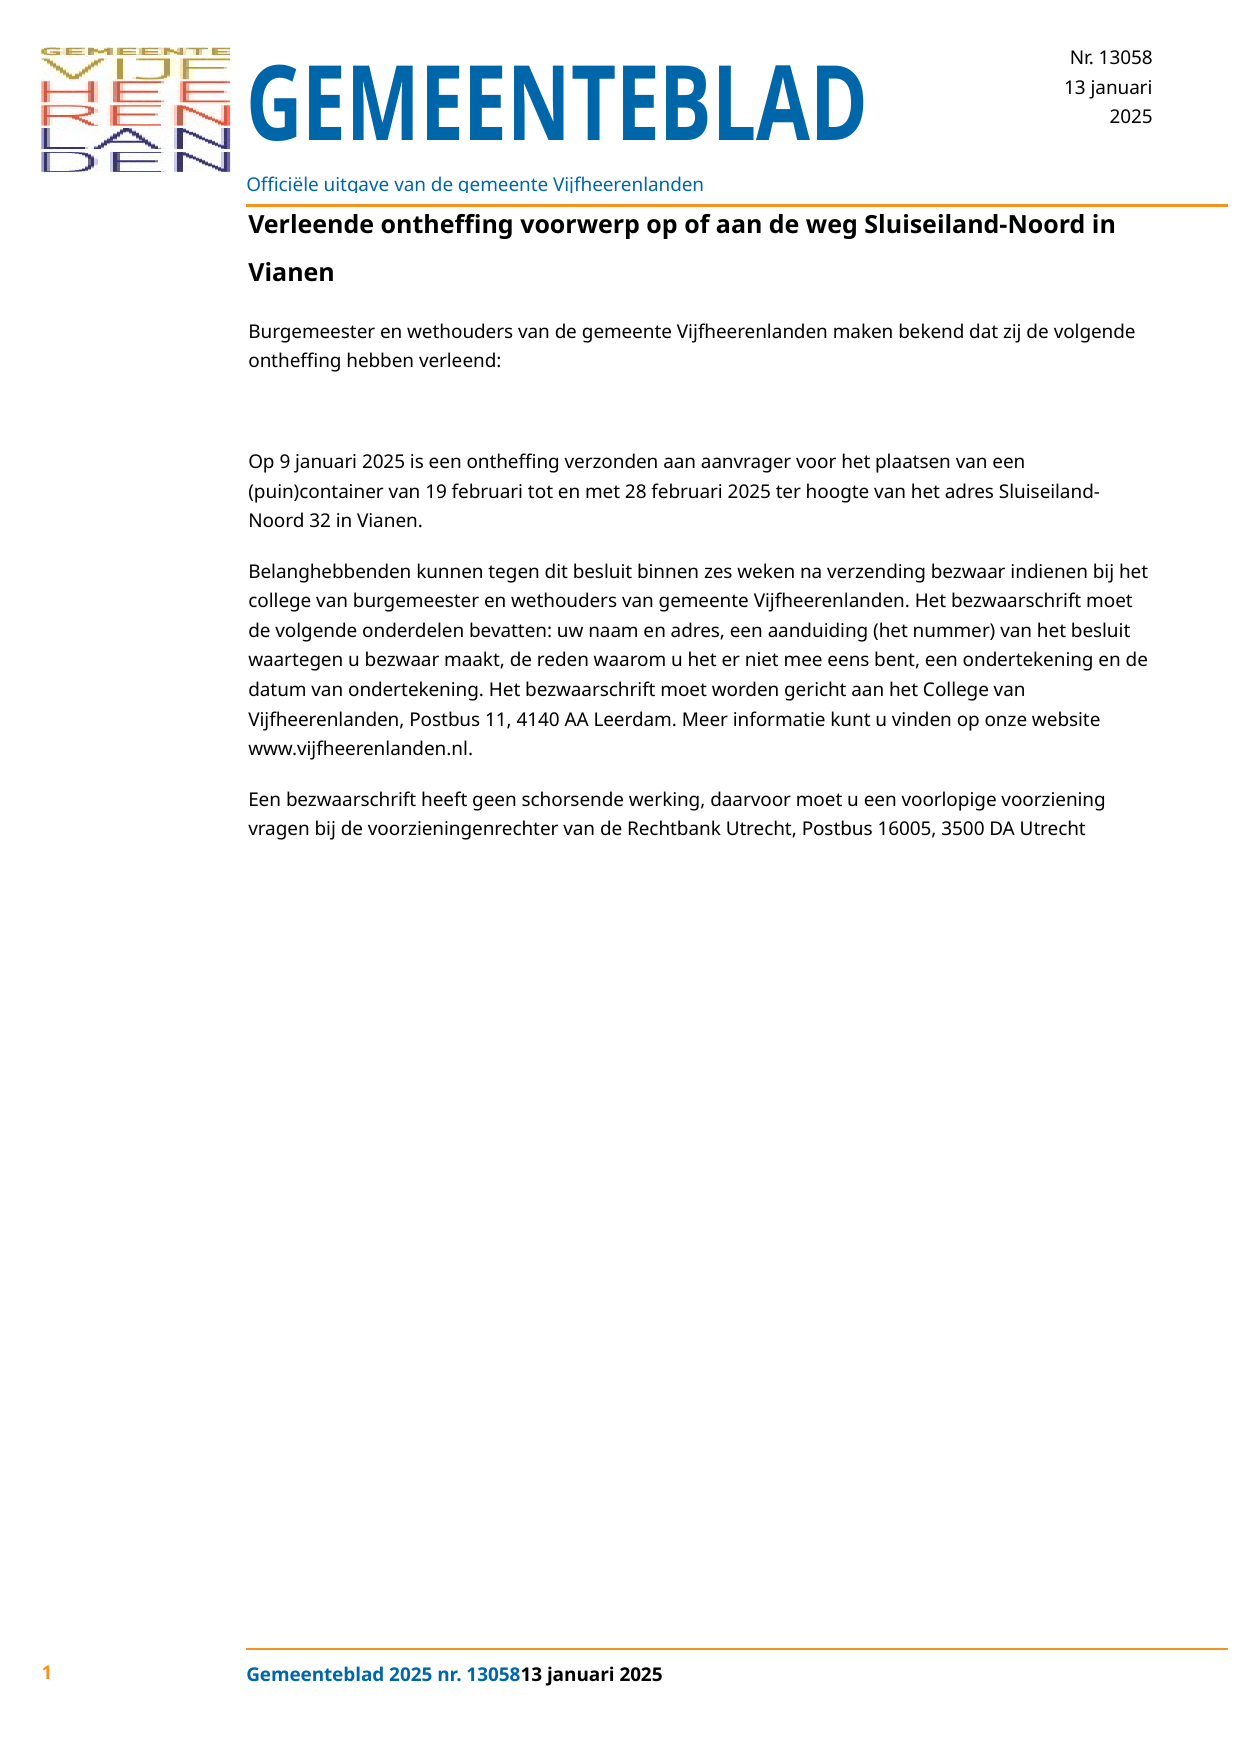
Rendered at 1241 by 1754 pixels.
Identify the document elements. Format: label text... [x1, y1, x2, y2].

text Burgemeester en wethouders van de gemeente Vijfheerenlanden maken bekend dat zij de volgende ontheffing hebben verleend: [248, 318, 1152, 373]
text Op 9 januari 2025 is een ontheffing verzonden aan aanvrager voor het plaatsen van een (puin)container van 19 februari tot en met 28 februari 2025 ter hoogte van het adres Sluiseiland-Noord 32 in Vianen. [248, 448, 1152, 533]
text Belanghebbenden kunnen tegen dit besluit binnen zes weken na verzending bezwaar indienen bij het college van burgemeester en wethouders van gemeente Vijfheerenlanden. Het bezwaarschrift moet de volgende onderdelen bevatten: uw naam en adres, een aanduiding (het nummer) van het besluit waartegen u bezwaar maakt, de reden waarom u het er niet mee eens bent, een ondertekening en de datum van ondertekening. Het bezwaarschrift moet worden gericht aan het College van Vijfheerenlanden, Postbus 11, 4140 AA Leerdam. Meer informatie kunt u vinden op onze website www.vijfheerenlanden.nl. [248, 558, 1152, 761]
text Verleende ontheffing voorwerp op of aan de weg Sluiseiland-Noord in Vianen [248, 207, 1152, 288]
text Een bezwaarschrift heeft geen schorsende werking, daarvoor moet u een voorlopige voorziening vragen bij de voorzieningenrechter van de Rechtbank Utrecht, Postbus 16005, 3500 DA Utrecht [248, 786, 1152, 841]
picture [41, 47, 231, 172]
